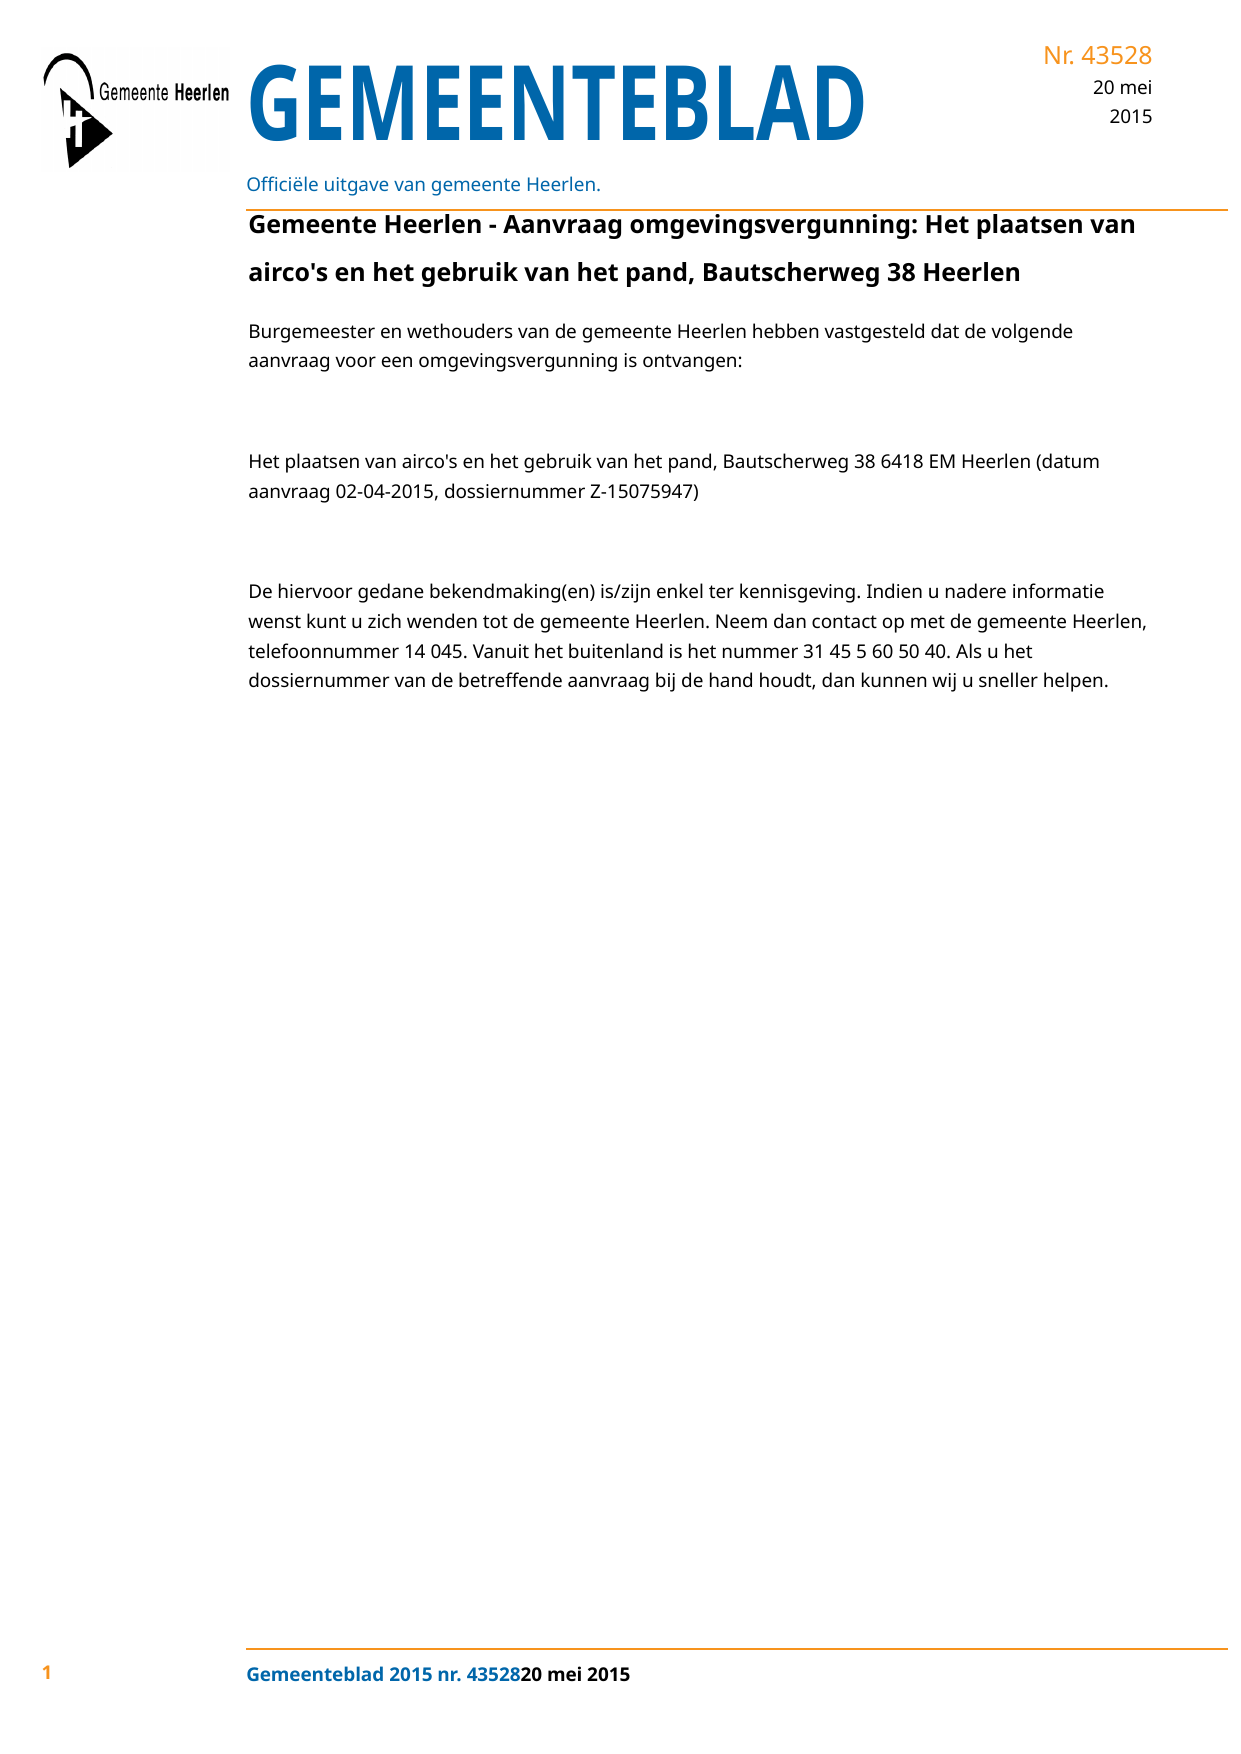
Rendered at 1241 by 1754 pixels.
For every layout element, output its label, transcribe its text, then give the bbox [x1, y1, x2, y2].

text Het plaatsen van airco's en het gebruik van het pand, Bautscherweg 38 6418 EM Heerlen (datum aanvraag 02-04-2015, dossiernummer Z-15075947) [248, 448, 1152, 504]
text Gemeente Heerlen - Aanvraag omgevingsvergunning: Het plaatsen van airco's en het gebruik van het pand, Bautscherweg 38 Heerlen [248, 211, 1152, 288]
text De hiervoor gedane bekendmaking(en) is/zijn enkel ter kennisgeving. Indien u nadere informatie wenst kunt u zich wenden tot de gemeente Heerlen. Neem dan contact op met de gemeente Heerlen, telefoonnummer 14 045. Vanuit het buitenland is het nummer 31 45 5 60 50 40. Als u het dossiernummer van de betreffende aanvraag bij de hand houdt, dan kunnen wij u sneller helpen. [248, 579, 1152, 693]
picture [41, 47, 231, 172]
text Burgemeester en wethouders van de gemeente Heerlen hebben vastgesteld dat de volgende aanvraag voor een omgevingsvergunning is ontvangen: [248, 318, 1152, 373]
